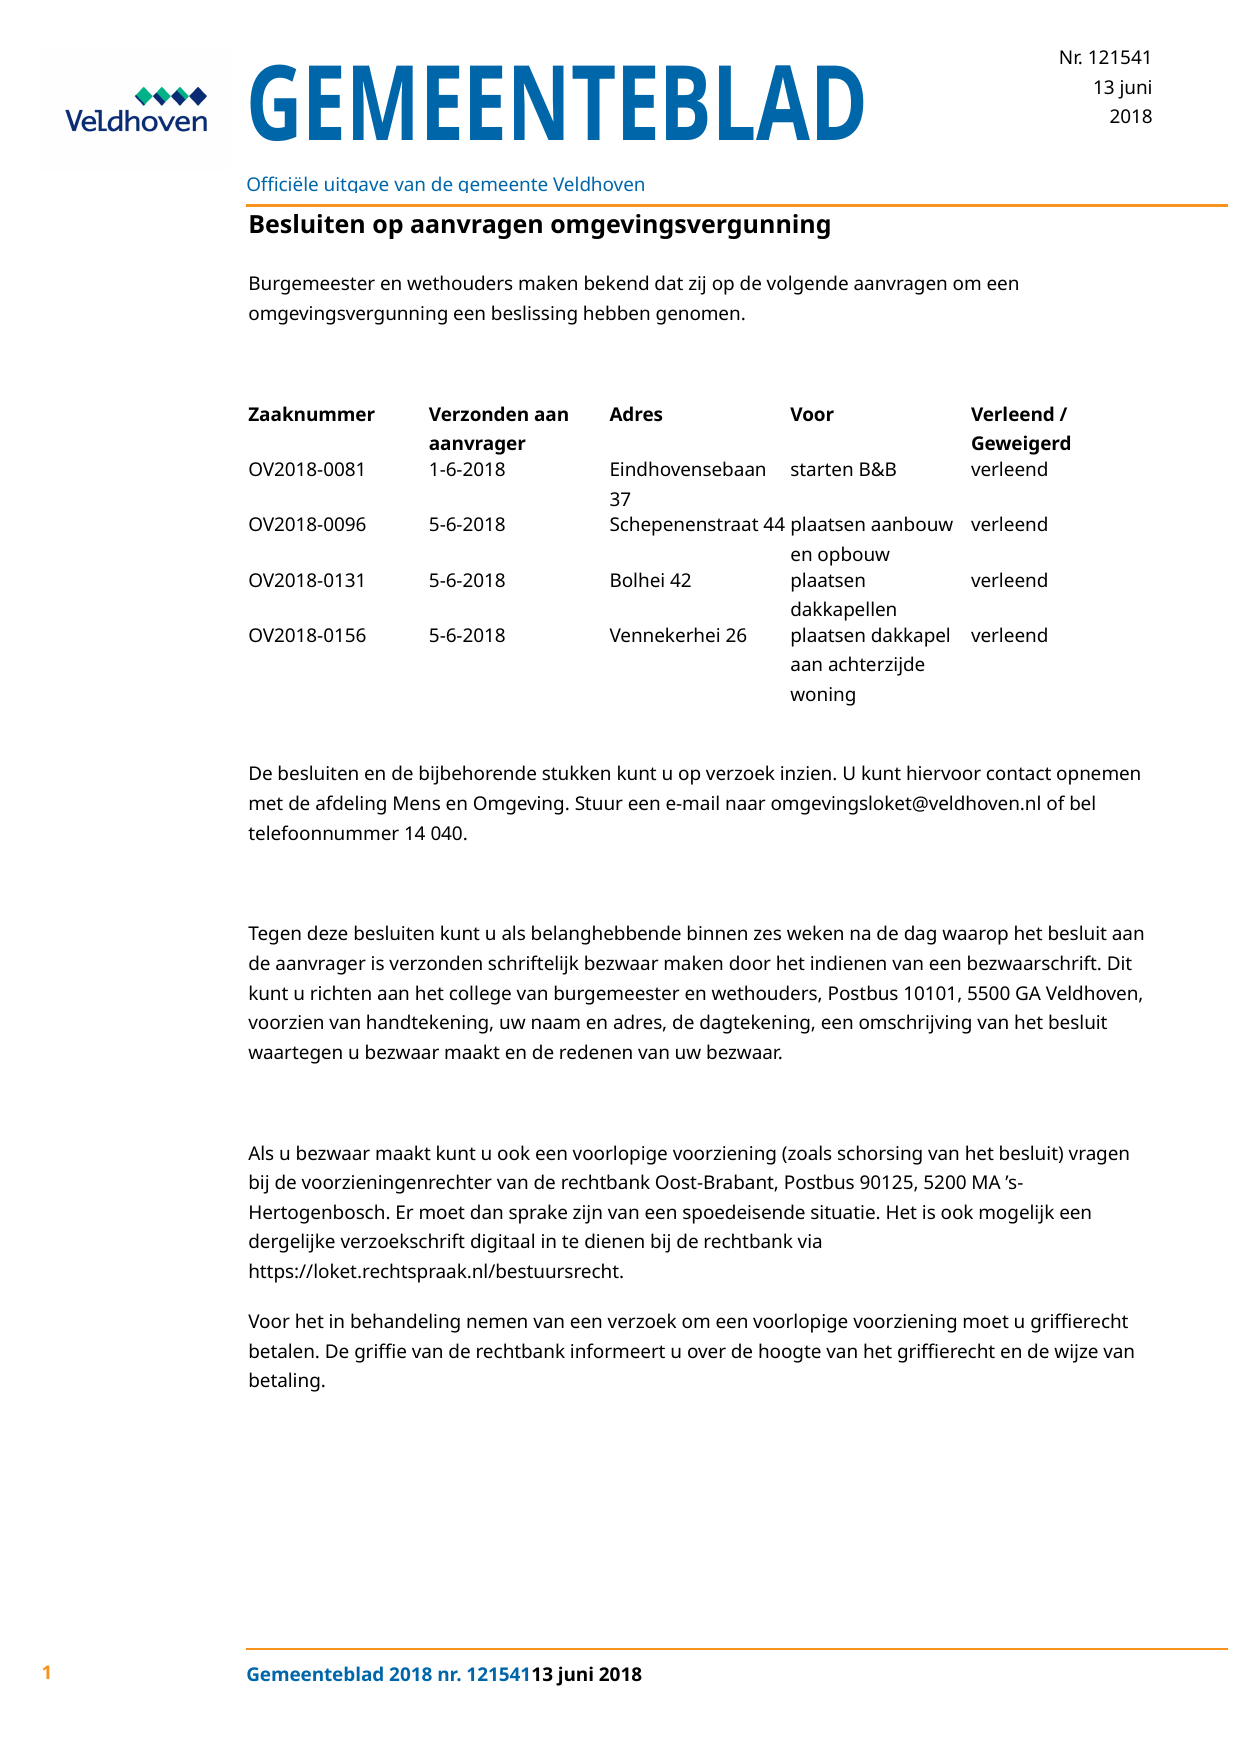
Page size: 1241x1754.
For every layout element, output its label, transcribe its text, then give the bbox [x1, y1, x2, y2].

table_cell verleend [971, 567, 1152, 622]
table_cell plaatsen dakkapel aan achterzijde woning [790, 622, 971, 707]
table_cell Vennekerhei 26 [609, 622, 790, 707]
table_header Verleend / Geweigerd [971, 401, 1152, 456]
text Tegen deze besluiten kunt u als belanghebbende binnen zes weken na de dag waarop het besluit aan de aanvrager is verzonden schriftelijk bezwaar maken door het indienen van een bezwaarschrift. Dit kunt u richten aan het college van burgemeester en wethouders, Postbus 10101, 5500 GA Veldhoven, voorzien van handtekening, uw naam en adres, de dagtekening, een omschrijving van het besluit waartegen u bezwaar maakt en de redenen van uw bezwaar. [248, 921, 1152, 1065]
text Voor het in behandeling nemen van een verzoek om een voorlopige voorziening moet u griffierecht betalen. De griffie van de rechtbank informeert u over de hoogte van het griffierecht en de wijze van betaling. [248, 1308, 1152, 1393]
table_cell Eindhovensebaan 37 [609, 456, 790, 511]
table_cell verleend [971, 622, 1152, 707]
table_header Voor [790, 401, 971, 456]
table_cell OV2018-0081 [248, 456, 429, 511]
table_cell 5-6-2018 [429, 567, 609, 622]
table_cell OV2018-0156 [248, 622, 429, 707]
table_cell starten B&B [790, 456, 971, 511]
text Burgemeester en wethouders maken bekend dat zij op de volgende aanvragen om een omgevingsvergunning een beslissing hebben genomen. [248, 270, 1152, 326]
table_cell Bolhei 42 [609, 567, 790, 622]
text De besluiten en de bijbehorende stukken kunt u op verzoek inzien. U kunt hiervoor contact opnemen met de afdeling Mens en Omgeving. Stuur een e-mail naar omgevingsloket@veldhoven.nl of bel telefoonnummer 14 040. [248, 761, 1152, 846]
table_cell plaatsen aanbouw en opbouw [790, 511, 971, 567]
table_cell OV2018-0096 [248, 511, 429, 567]
text Als u bezwaar maakt kunt u ook een voorlopige voorziening (zoals schorsing van het besluit) vragen bij de voorzieningenrechter van de rechtbank Oost-Brabant, Postbus 90125, 5200 MA ’s-Hertogenbosch. Er moet dan sprake zijn van een spoedeisende situatie. Het is ook mogelijk een dergelijke verzoekschrift digitaal in te dienen bij de rechtbank via https://loket.rechtspraak.nl/bestuursrecht. [248, 1140, 1152, 1284]
picture [41, 47, 231, 172]
text Besluiten op aanvragen omgevingsvergunning [248, 207, 1152, 241]
table_cell OV2018-0131 [248, 567, 429, 622]
table_header Zaaknummer [248, 401, 429, 456]
table_cell 5-6-2018 [429, 511, 609, 567]
table_cell Schepenenstraat 44 [609, 511, 790, 567]
table_header Adres [609, 401, 790, 456]
table_cell verleend [971, 511, 1152, 567]
table_cell verleend [971, 456, 1152, 511]
table_cell 1-6-2018 [429, 456, 609, 511]
table_cell plaatsen dakkapellen [790, 567, 971, 622]
table_cell 5-6-2018 [429, 622, 609, 707]
table_header Verzonden aan aanvrager [429, 401, 609, 456]
